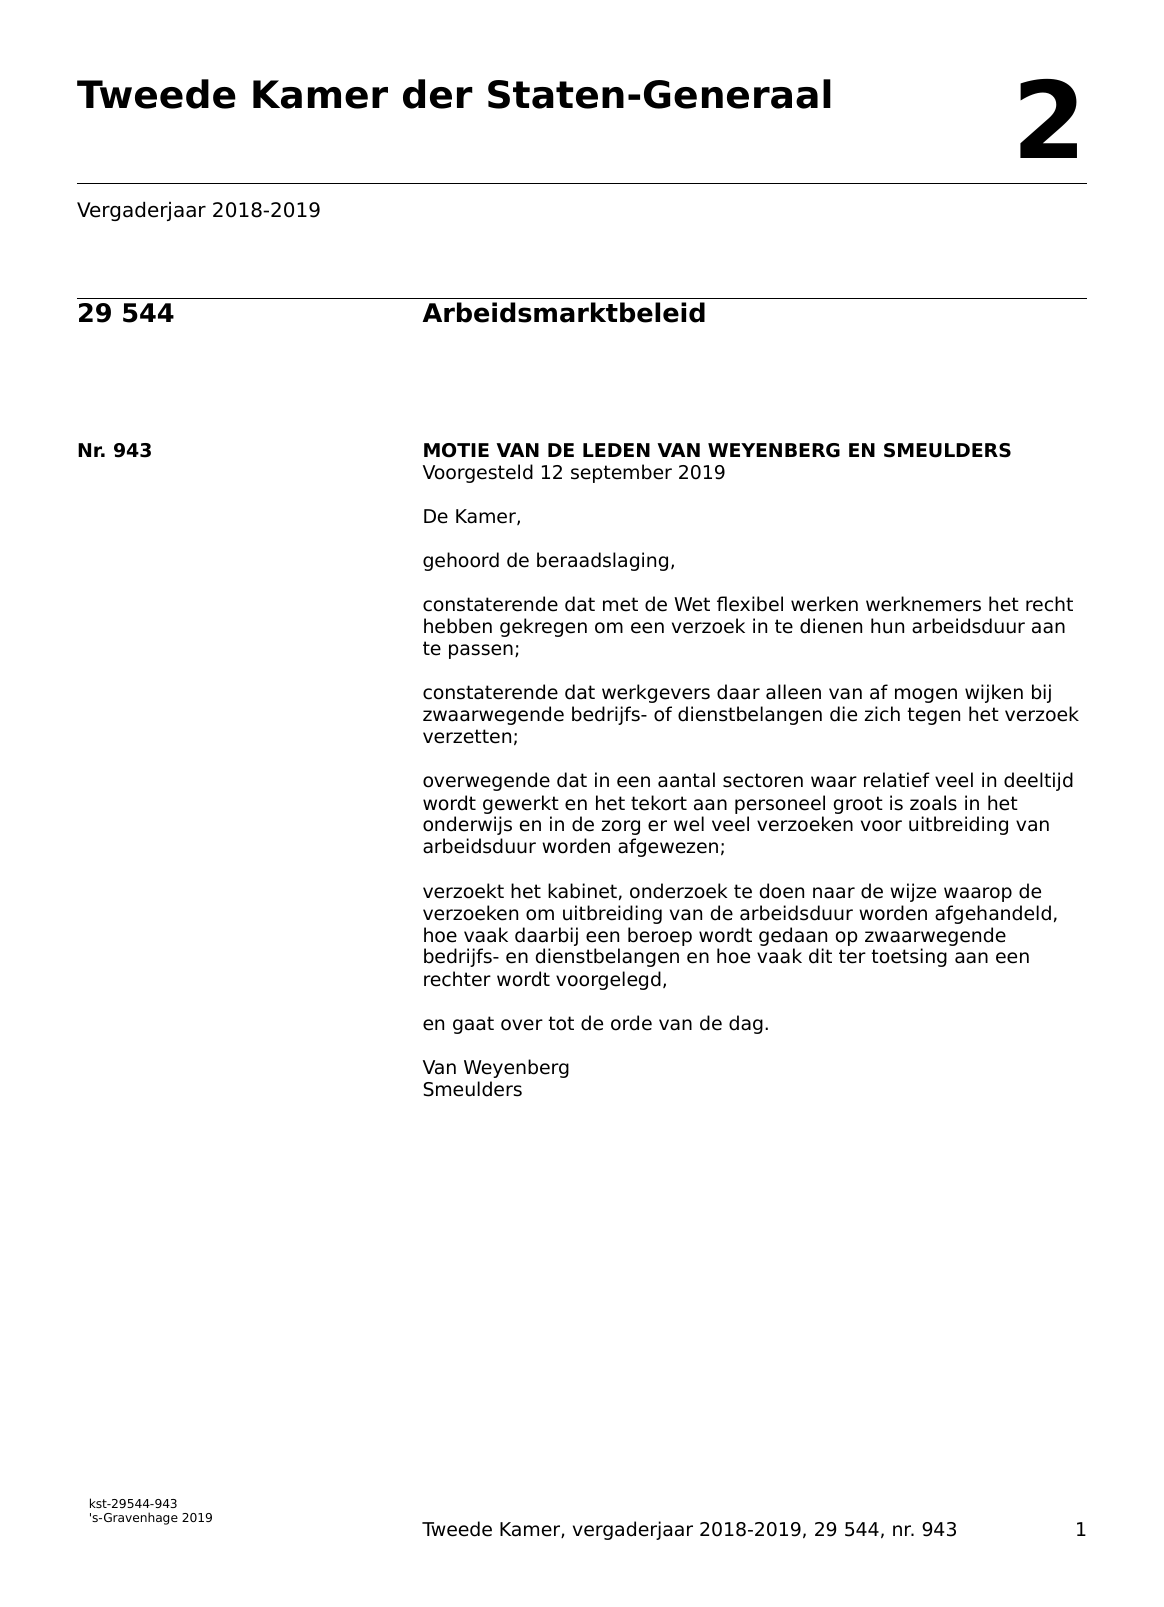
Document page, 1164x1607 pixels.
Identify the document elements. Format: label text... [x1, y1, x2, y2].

table_cell Vergaderjaar 2018-2019 [77, 184, 1087, 298]
text Smeulders [422, 1079, 1087, 1101]
text constaterende dat werkgevers daar alleen van af mogen wijken bij zwaarwegende bedrijfs- of dienstbelangen die zich tegen het verzoek verzetten; [422, 682, 1087, 748]
text overwegende dat in een aantal sectoren waar relatief veel in deeltijd wordt gewerkt en het tekort aan personeel groot is zoals in het onderwijs en in de zorg er wel veel verzoeken voor uitbreiding van arbeidsduur worden afgewezen; [422, 770, 1087, 858]
text Voorgesteld 12 september 2019 [422, 462, 1087, 484]
text verzoekt het kabinet, onderzoek te doen naar de wijze waarop de verzoeken om uitbreiding van de arbeidsduur worden afgehandeld, hoe vaak daarbij een beroep wordt gedaan op zwaarwegende bedrijfs- en dienstbelangen en hoe vaak dit ter toetsing aan een rechter wordt voorgelegd, [422, 881, 1087, 990]
text De Kamer, [422, 506, 1087, 528]
text kst-29544-943 [88, 1497, 323, 1511]
text constaterende dat met de Wet flexibel werken werknemers het recht hebben gekregen om een verzoek in te dienen hun arbeidsduur aan te passen; [422, 594, 1087, 660]
subtitle 29 544 Arbeidsmarktbeleid [77, 299, 1087, 329]
table_header 2 [886, 59, 1087, 183]
subtitle Nr. 943 MOTIE VAN DE LEDEN VAN WEYENBERG EN SMEULDERS [77, 440, 1087, 462]
text en gaat over tot de orde van de dag. [422, 1013, 1087, 1034]
text 's-Gravenhage 2019 [88, 1511, 323, 1525]
text gehoord de beraadslaging, [422, 550, 1087, 572]
text Van Weyenberg [422, 1057, 1087, 1079]
table_header Tweede Kamer der Staten-Generaal [77, 59, 886, 183]
